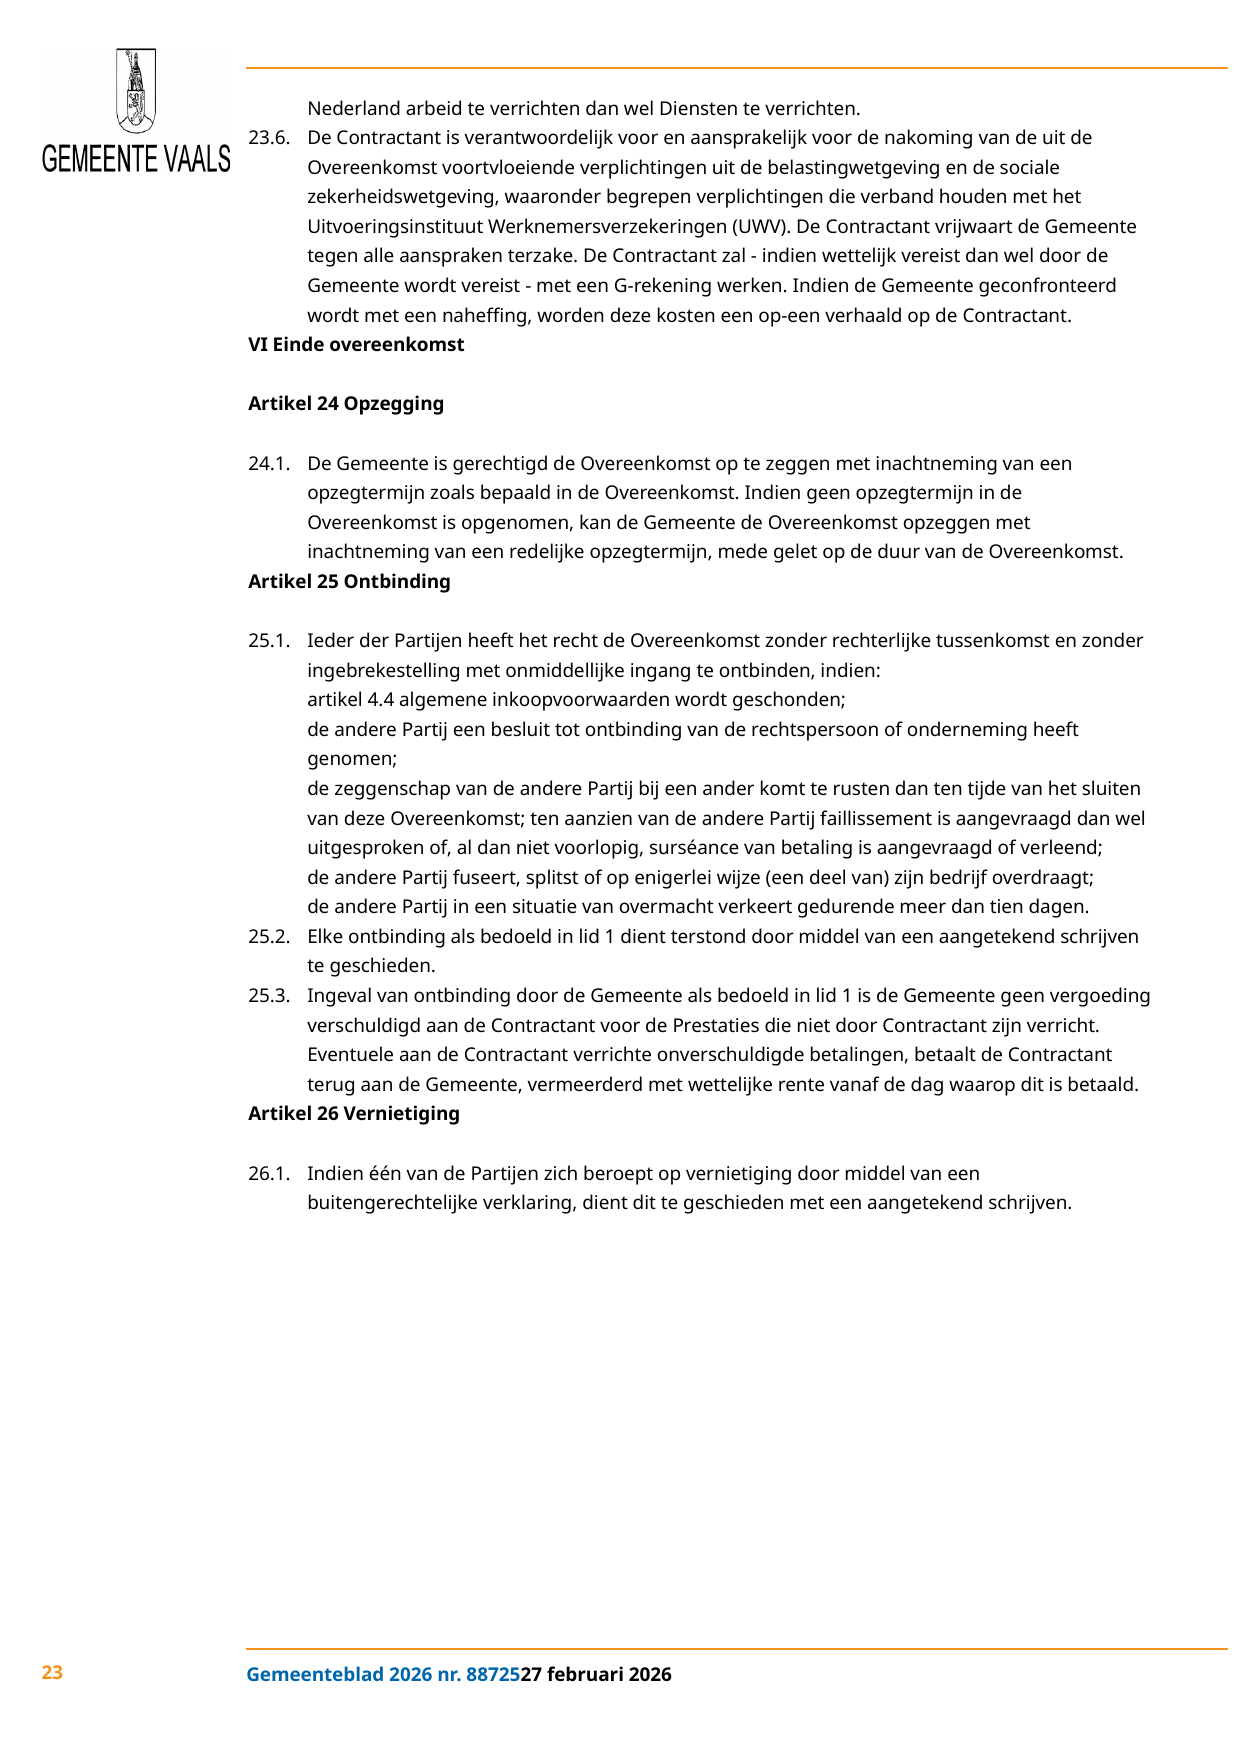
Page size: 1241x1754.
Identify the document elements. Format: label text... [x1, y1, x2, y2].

list Nederland arbeid te verrichten dan wel Diensten te verrichten. [248, 95, 1152, 121]
text Artikel 26 Vernietiging [248, 1101, 1152, 1126]
list de andere Partij in een situatie van overmacht verkeert gedurende meer dan tien dagen. [248, 893, 1152, 919]
list de andere Partij fuseert, splitst of op enigerlei wijze (een deel van) zijn bedrijf overdraagt; [248, 864, 1152, 890]
list de zeggenschap van de andere Partij bij een ander komt te rusten dan ten tijde van het sluiten van deze Overeenkomst; ten aanzien van de andere Partij faillissement is aangevraagd dan wel uitgesproken of, al dan niet voorlopig, surséance van betaling is aangevraagd of verleend; [248, 775, 1152, 860]
list artikel 4.4 algemene inkoopvoorwaarden wordt geschonden; [248, 686, 1152, 712]
list Ieder der Partijen heeft het recht de Overeenkomst zonder rechterlijke tussenkomst en zonder ingebrekestelling met onmiddellijke ingang te ontbinden, indien: [248, 627, 1152, 683]
list de andere Partij een besluit tot ontbinding van de rechtspersoon of onderneming heeft genomen; [248, 716, 1152, 771]
picture [41, 47, 231, 172]
list De Contractant is verantwoordelijk voor en aansprakelijk voor de nakoming van de uit de Overeenkomst voortvloeiende verplichtingen uit de belastingwetgeving en de sociale zekerheidswetgeving, waaronder begrepen verplichtingen die verband houden met het Uitvoeringsinstituut Werknemersverzekeringen (UWV). De Contractant vrijwaart de Gemeente tegen alle aanspraken terzake. De Contractant zal - indien wettelijk vereist dan wel door de Gemeente wordt vereist - met een G-rekening werken. Indien de Gemeente geconfronteerd wordt met een naheffing, worden deze kosten een op-een verhaald op de Contractant. [248, 124, 1152, 328]
list De Gemeente is gerechtigd de Overeenkomst op te zeggen met inachtneming van een opzegtermijn zoals bepaald in de Overeenkomst. Indien geen opzegtermijn in de Overeenkomst is opgenomen, kan de Gemeente de Overeenkomst opzeggen met inachtneming van een redelijke opzegtermijn, mede gelet op de duur van de Overeenkomst. [248, 450, 1152, 564]
list Elke ontbinding als bedoeld in lid 1 dient terstond door middel van een aangetekend schrijven te geschieden. [248, 923, 1152, 978]
list Indien één van de Partijen zich beroept op vernietiging door middel van een buitengerechtelijke verklaring, dient dit te geschieden met een aangetekend schrijven. [248, 1160, 1152, 1215]
list Ingeval van ontbinding door de Gemeente als bedoeld in lid 1 is de Gemeente geen vergoeding verschuldigd aan de Contractant voor de Prestaties die niet door Contractant zijn verricht. Eventuele aan de Contractant verrichte onverschuldigde betalingen, betaalt de Contractant terug aan de Gemeente, vermeerderd met wettelijke rente vanaf de dag waarop dit is betaald. [248, 982, 1152, 1097]
text VI Einde overeenkomst [248, 331, 1152, 357]
text Artikel 24 Opzegging [248, 391, 1152, 416]
text Artikel 25 Ontbinding [248, 568, 1152, 594]
